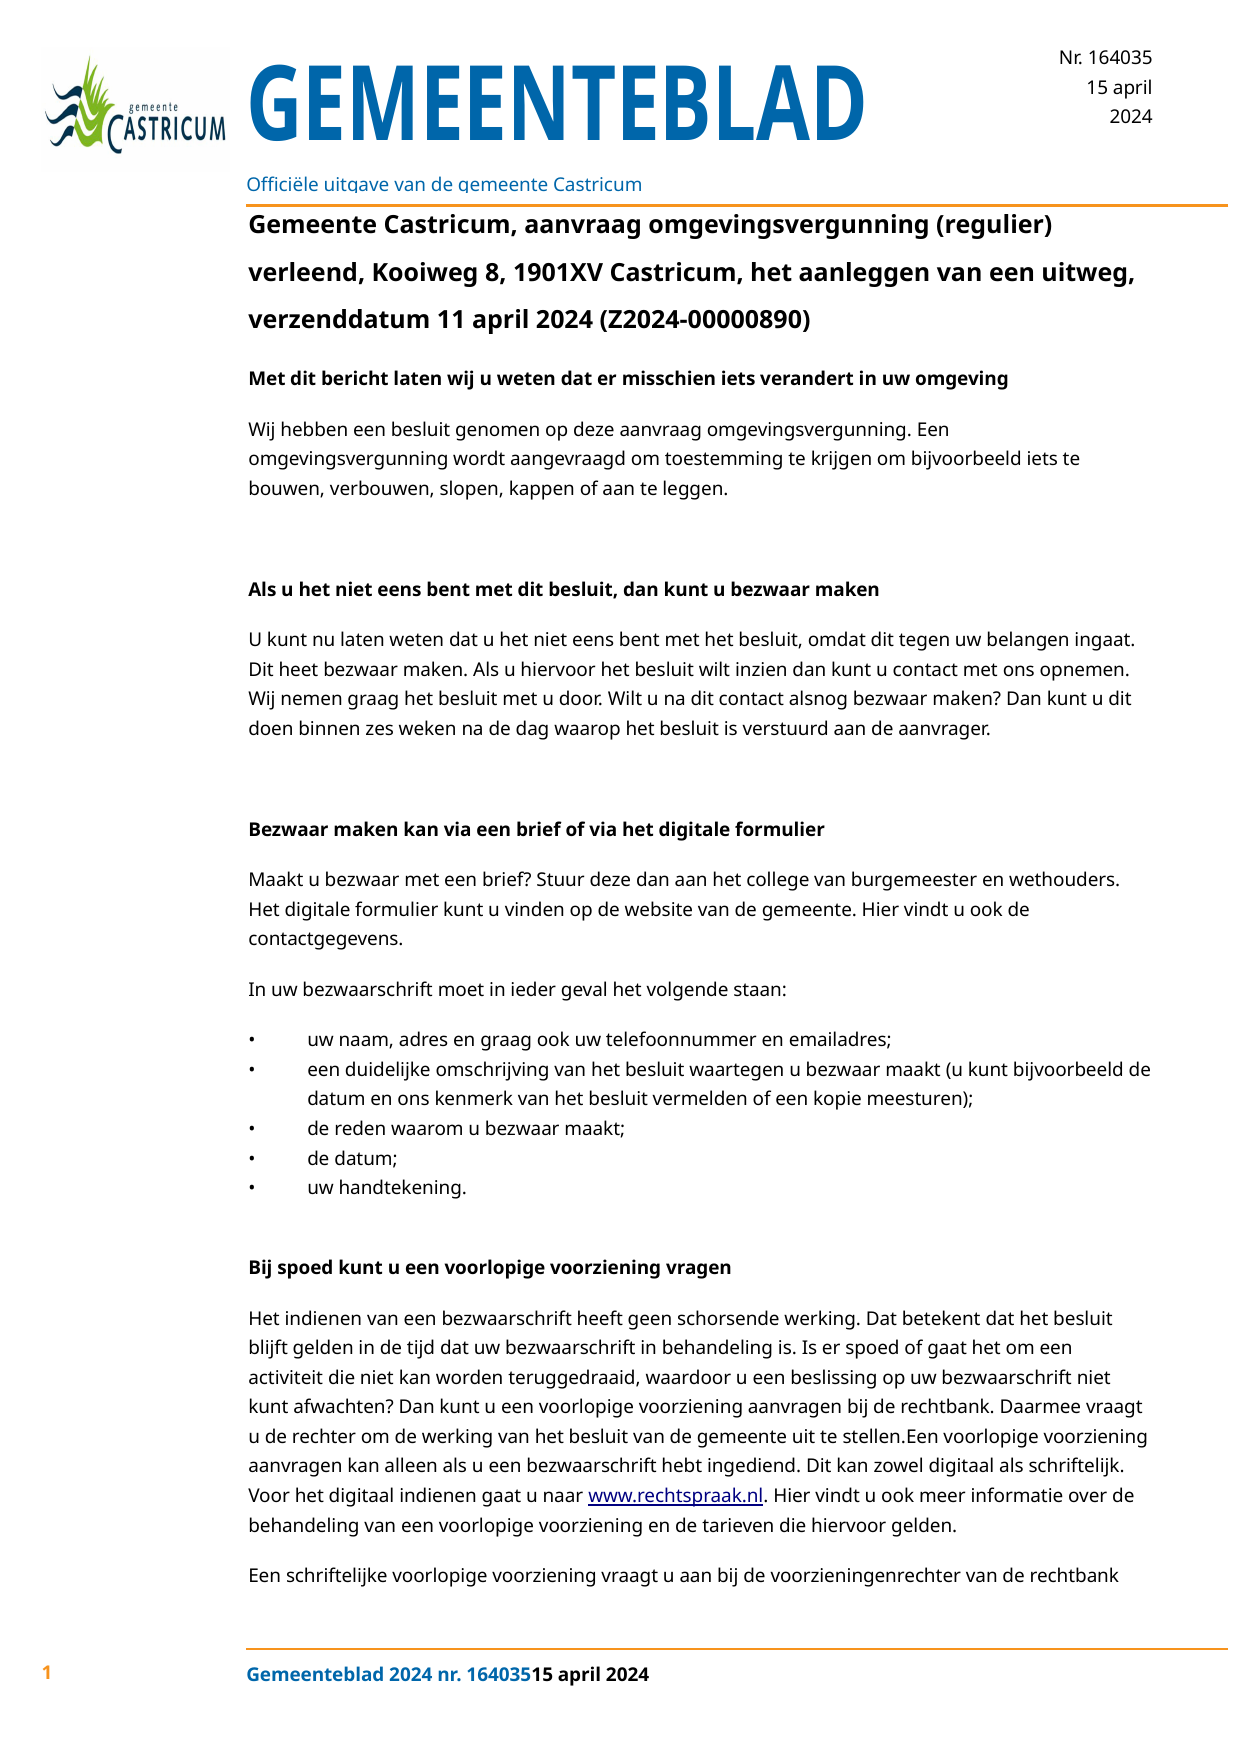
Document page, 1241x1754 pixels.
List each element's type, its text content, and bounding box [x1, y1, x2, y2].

list de reden waarom u bezwaar maakt; [248, 1115, 1152, 1141]
text Wij hebben een besluit genomen op deze aanvraag omgevingsvergunning. Een omgevingsvergunning wordt aangevraagd om toestemming te krijgen om bijvoorbeeld iets te bouwen, verbouwen, slopen, kappen of aan te leggen. [248, 416, 1152, 501]
text Bezwaar maken kan via een brief of via het digitale formulier [248, 816, 1152, 842]
list uw naam, adres en graag ook uw telefoonnummer en emailadres; [248, 1026, 1152, 1052]
picture [41, 47, 231, 172]
text Het indienen van een bezwaarschrift heeft geen schorsende werking. Dat betekent dat het besluit blijft gelden in de tijd dat uw bezwaarschrift in behandeling is. Is er spoed of gaat het om een activiteit die niet kan worden teruggedraaid, waardoor u een beslissing op uw bezwaarschrift niet kunt afwachten? Dan kunt u een voorlopige voorziening aanvragen bij de rechtbank. Daarmee vraagt u de rechter om de werking van het besluit van de gemeente uit te stellen.Een voorlopige voorziening aanvragen kan alleen als u een bezwaarschrift hebt ingediend. Dit kan zowel digitaal als schriftelijk. Voor het digitaal indienen gaat u naar www.rechtspraak.nl. Hier vindt u ook meer informatie over de behandeling van een voorlopige voorziening en de tarieven die hiervoor gelden. [248, 1305, 1152, 1537]
text Als u het niet eens bent met dit besluit, dan kunt u bezwaar maken [248, 576, 1152, 602]
text Bij spoed kunt u een voorlopige voorziening vragen [248, 1254, 1152, 1280]
text Een schriftelijke voorlopige voorziening vraagt u aan bij de voorzieningenrechter van de rechtbank [248, 1562, 1152, 1588]
list een duidelijke omschrijving van het besluit waartegen u bezwaar maakt (u kunt bijvoorbeeld de datum en ons kenmerk van het besluit vermelden of een kopie meesturen); [248, 1056, 1152, 1111]
text U kunt nu laten weten dat u het niet eens bent met het besluit, omdat dit tegen uw belangen ingaat. Dit heet bezwaar maken. Als u hiervoor het besluit wilt inzien dan kunt u contact met ons opnemen. Wij nemen graag het besluit met u door. Wilt u na dit contact alsnog bezwaar maken? Dan kunt u dit doen binnen zes weken na de dag waarop het besluit is verstuurd aan de aanvrager. [248, 626, 1152, 741]
text Gemeente Castricum, aanvraag omgevingsvergunning (regulier) verleend, Kooiweg 8, 1901XV Castricum, het aanleggen van een uitweg, verzenddatum 11 april 2024 (Z2024-00000890) [248, 207, 1152, 336]
list de datum; [248, 1145, 1152, 1170]
text Met dit bericht laten wij u weten dat er misschien iets verandert in uw omgeving [248, 366, 1152, 391]
text Maakt u bezwaar met een brief? Stuur deze dan aan het college van burgemeester en wethouders. Het digitale formulier kunt u vinden op de website van de gemeente. Hier vindt u ook de contactgegevens. [248, 866, 1152, 951]
text In uw bezwaarschrift moet in ieder geval het volgende staan: [248, 976, 1152, 1002]
list uw handtekening. [248, 1174, 1152, 1200]
